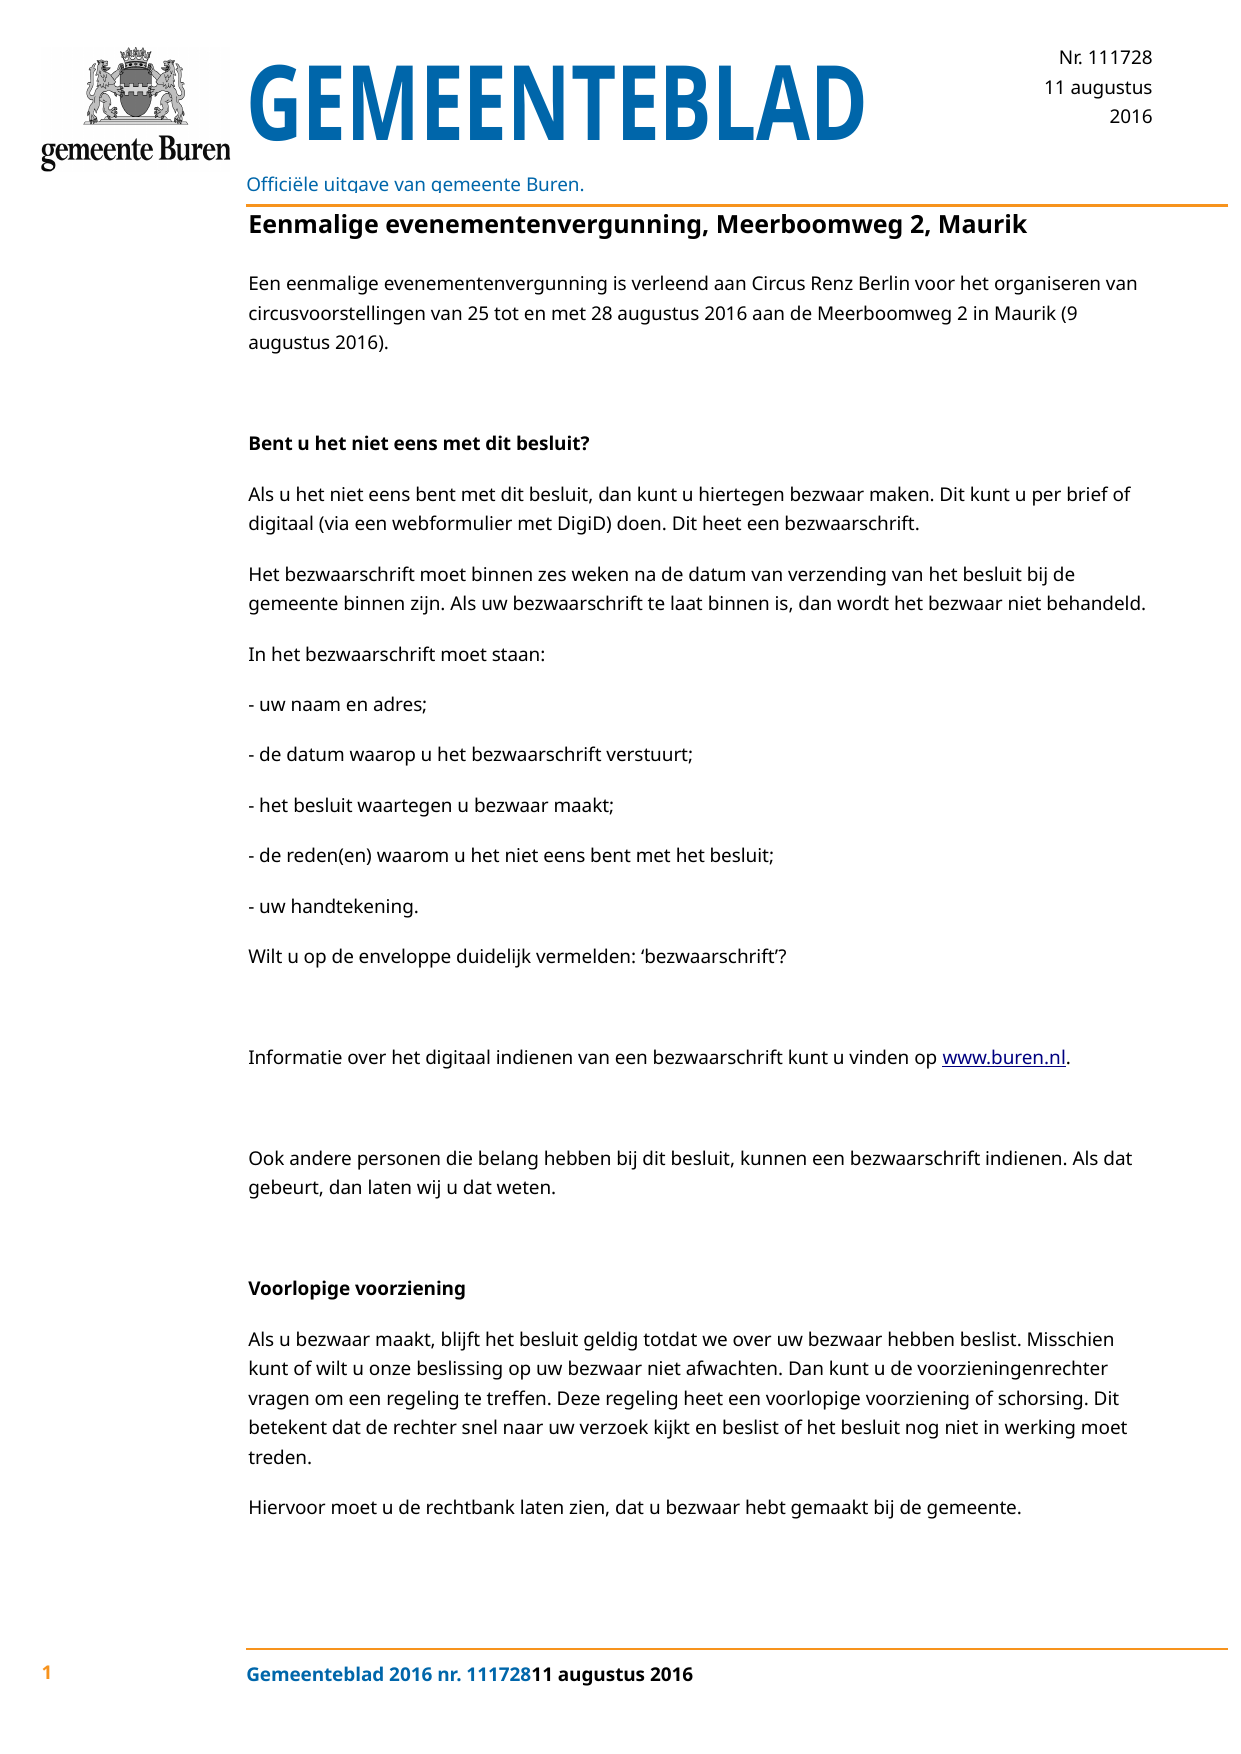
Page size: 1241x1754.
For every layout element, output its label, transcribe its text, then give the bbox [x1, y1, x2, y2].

text Eenmalige evenementenvergunning, Meerboomweg 2, Maurik [248, 207, 1152, 241]
text In het bezwaarschrift moet staan: [248, 641, 1152, 666]
text Als u bezwaar maakt, blijft het besluit geldig totdat we over uw bezwaar hebben beslist. Misschien kunt of wilt u onze beslissing op uw bezwaar niet afwachten. Dan kunt u de voorzieningenrechter vragen om een regeling te treffen. Deze regeling heet een voorlopige voorziening of schorsing. Dit betekent dat de rechter snel naar uw verzoek kijkt en beslist of het besluit nog niet in werking moet treden. [248, 1326, 1152, 1470]
text Als u het niet eens bent met dit besluit, dan kunt u hiertegen bezwaar maken. Dit kunt u per brief of digitaal (via een webformulier met DigiD) doen. Dit heet een bezwaarschrift. [248, 481, 1152, 536]
text Bent u het niet eens met dit besluit? [248, 430, 1152, 456]
text - het besluit waartegen u bezwaar maakt; [248, 792, 1152, 818]
text - uw handtekening. [248, 893, 1152, 918]
text Het bezwaarschrift moet binnen zes weken na de datum van verzending van het besluit bij de gemeente binnen zijn. Als uw bezwaarschrift te laat binnen is, dan wordt het bezwaar niet behandeld. [248, 561, 1152, 616]
text - uw naam en adres; [248, 691, 1152, 717]
text - de datum waarop u het bezwaarschrift verstuurt; [248, 742, 1152, 767]
text Wilt u op de enveloppe duidelijk vermelden: ‘bezwaarschrift’? [248, 943, 1152, 969]
text Voorlopige voorziening [248, 1275, 1152, 1301]
text Informatie over het digitaal indienen van een bezwaarschrift kunt u vinden op www.buren.nl. [248, 1044, 1152, 1070]
text Hiervoor moet u de rechtbank laten zien, dat u bezwaar hebt gemaakt bij de gemeente. [248, 1494, 1152, 1520]
picture [41, 47, 231, 172]
text Een eenmalige evenementenvergunning is verleend aan Circus Renz Berlin voor het organiseren van circusvoorstellingen van 25 tot en met 28 augustus 2016 aan de Meerboomweg 2 in Maurik (9 augustus 2016). [248, 270, 1152, 355]
text - de reden(en) waarom u het niet eens bent met het besluit; [248, 842, 1152, 868]
text Ook andere personen die belang hebben bij dit besluit, kunnen een bezwaarschrift indienen. Als dat gebeurt, dan laten wij u dat weten. [248, 1145, 1152, 1200]
